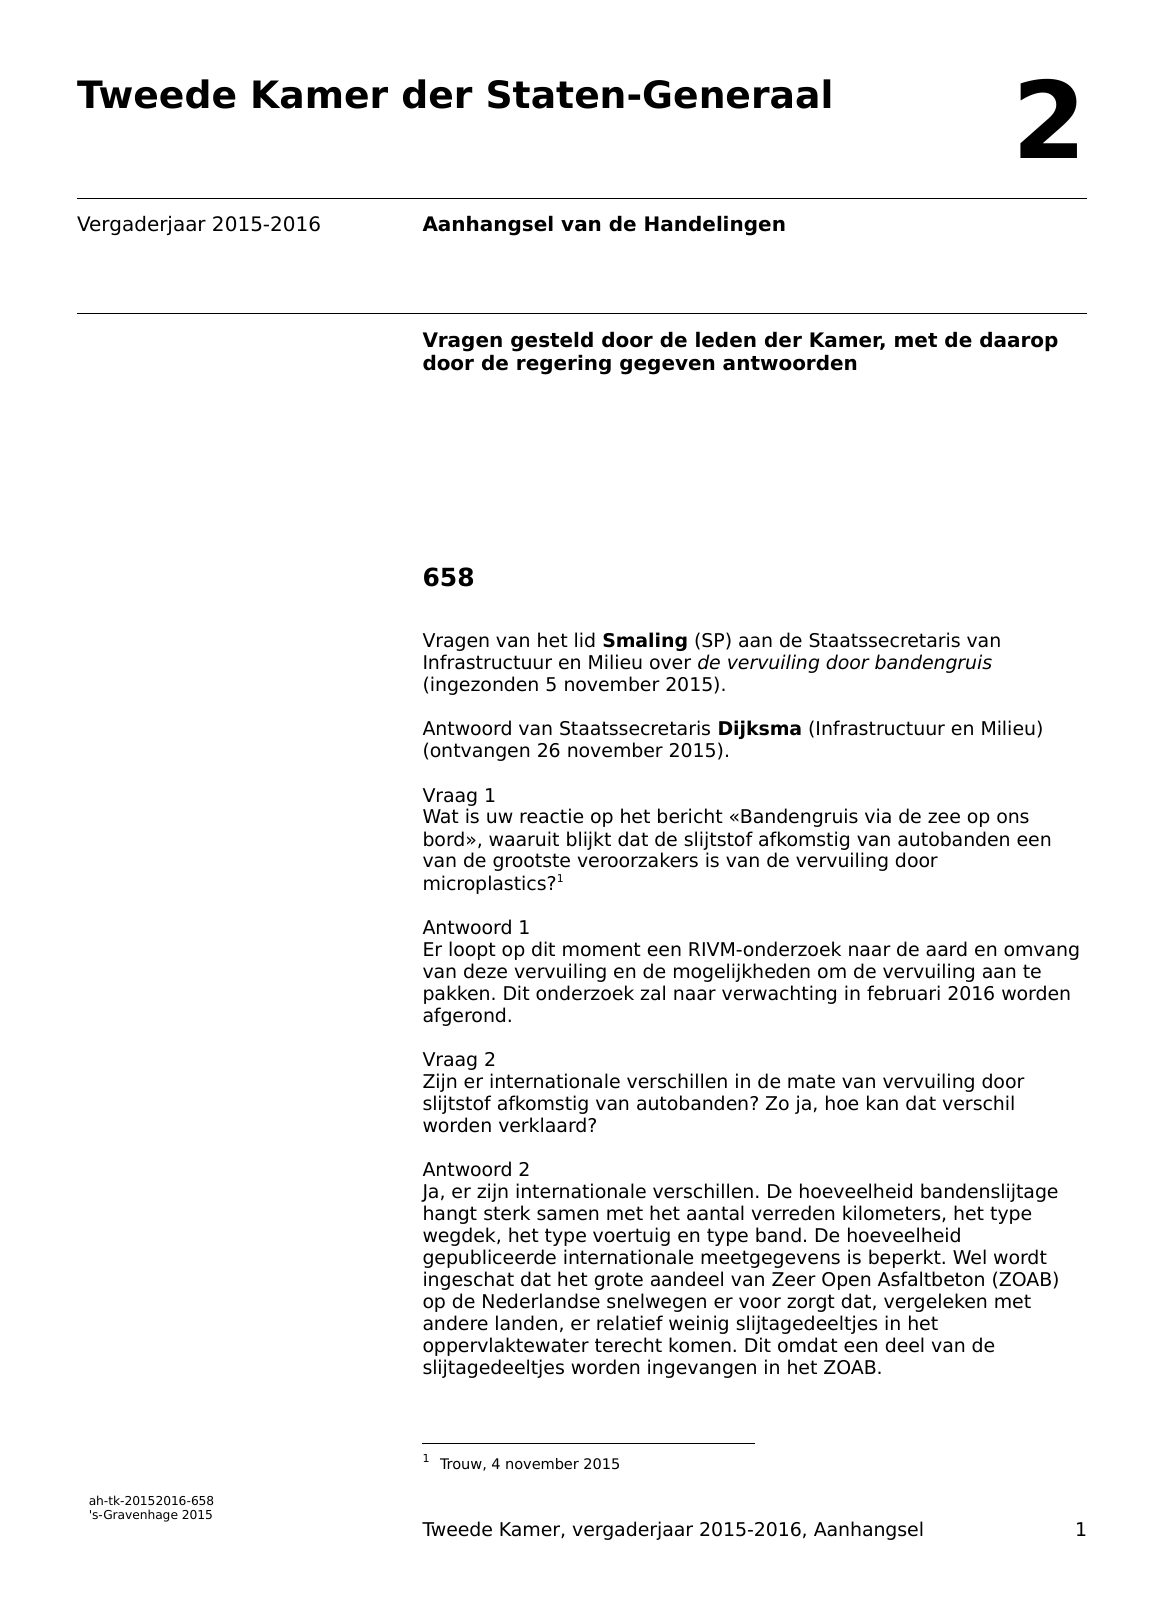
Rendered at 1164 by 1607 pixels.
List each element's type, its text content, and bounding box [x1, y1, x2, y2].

table_cell Vergaderjaar 2015-2016 [77, 199, 422, 313]
text Vraag 1 [422, 784, 1087, 806]
text Vragen van het lid Smaling (SP) aan de Staatssecretaris van Infrastructuur en Milieu over de vervuiling door bandengruis (ingezonden 5 november 2015). [422, 630, 1087, 696]
text Antwoord 1 [422, 917, 1087, 938]
text Wat is uw reactie op het bericht «Bandengruis via de zee op ons bord», waaruit blijkt dat de slijtstof afkomstig van autobanden een van de grootste veroorzakers is van de vervuiling door microplastics? [422, 806, 1087, 894]
table_cell Vragen gesteld door de leden der Kamer, met de daarop door de regering gegeven antwoorden [422, 314, 1087, 375]
text Ja, er zijn internationale verschillen. De hoeveelheid bandenslijtage hangt sterk samen met het aantal verreden kilometers, het type wegdek, het type voertuig en type band. De hoeveelheid gepubliceerde internationale meetgegevens is beperkt. Wel wordt ingeschat dat het grote aandeel van Zeer Open Asfaltbeton (ZOAB) op de Nederlandse snelwegen er voor zorgt dat, vergeleken met andere landen, er relatief weinig slijtagedeeltjes in het oppervlaktewater terecht komen. Dit omdat een deel van de slijtagedeeltjes worden ingevangen in het ZOAB. [422, 1181, 1087, 1378]
table_header 2 [886, 59, 1087, 198]
text Er loopt op dit moment een RIVM-onderzoek naar de aard en omvang van deze vervuiling en de mogelijkheden om de vervuiling aan te pakken. Dit onderzoek zal naar verwachting in februari 2016 worden afgerond. [422, 938, 1087, 1026]
text 's-Gravenhage 2015 [88, 1508, 323, 1522]
text Vraag 2 [422, 1049, 1087, 1071]
table_cell [77, 314, 422, 375]
text Trouw, 4 november 2015 [422, 1452, 1087, 1474]
table_header Tweede Kamer der Staten-Generaal [77, 59, 886, 198]
text Zijn er internationale verschillen in de mate van vervuiling door slijtstof afkomstig van autobanden? Zo ja, hoe kan dat verschil worden verklaard? [422, 1071, 1087, 1137]
text 658 [422, 563, 1087, 592]
text Antwoord van Staatssecretaris Dijksma (Infrastructuur en Milieu) (ontvangen 26 november 2015). [422, 718, 1087, 762]
text Antwoord 2 [422, 1159, 1087, 1181]
text ah-tk-20152016-658 [88, 1494, 323, 1508]
table_cell Aanhangsel van de Handelingen [422, 199, 1087, 313]
